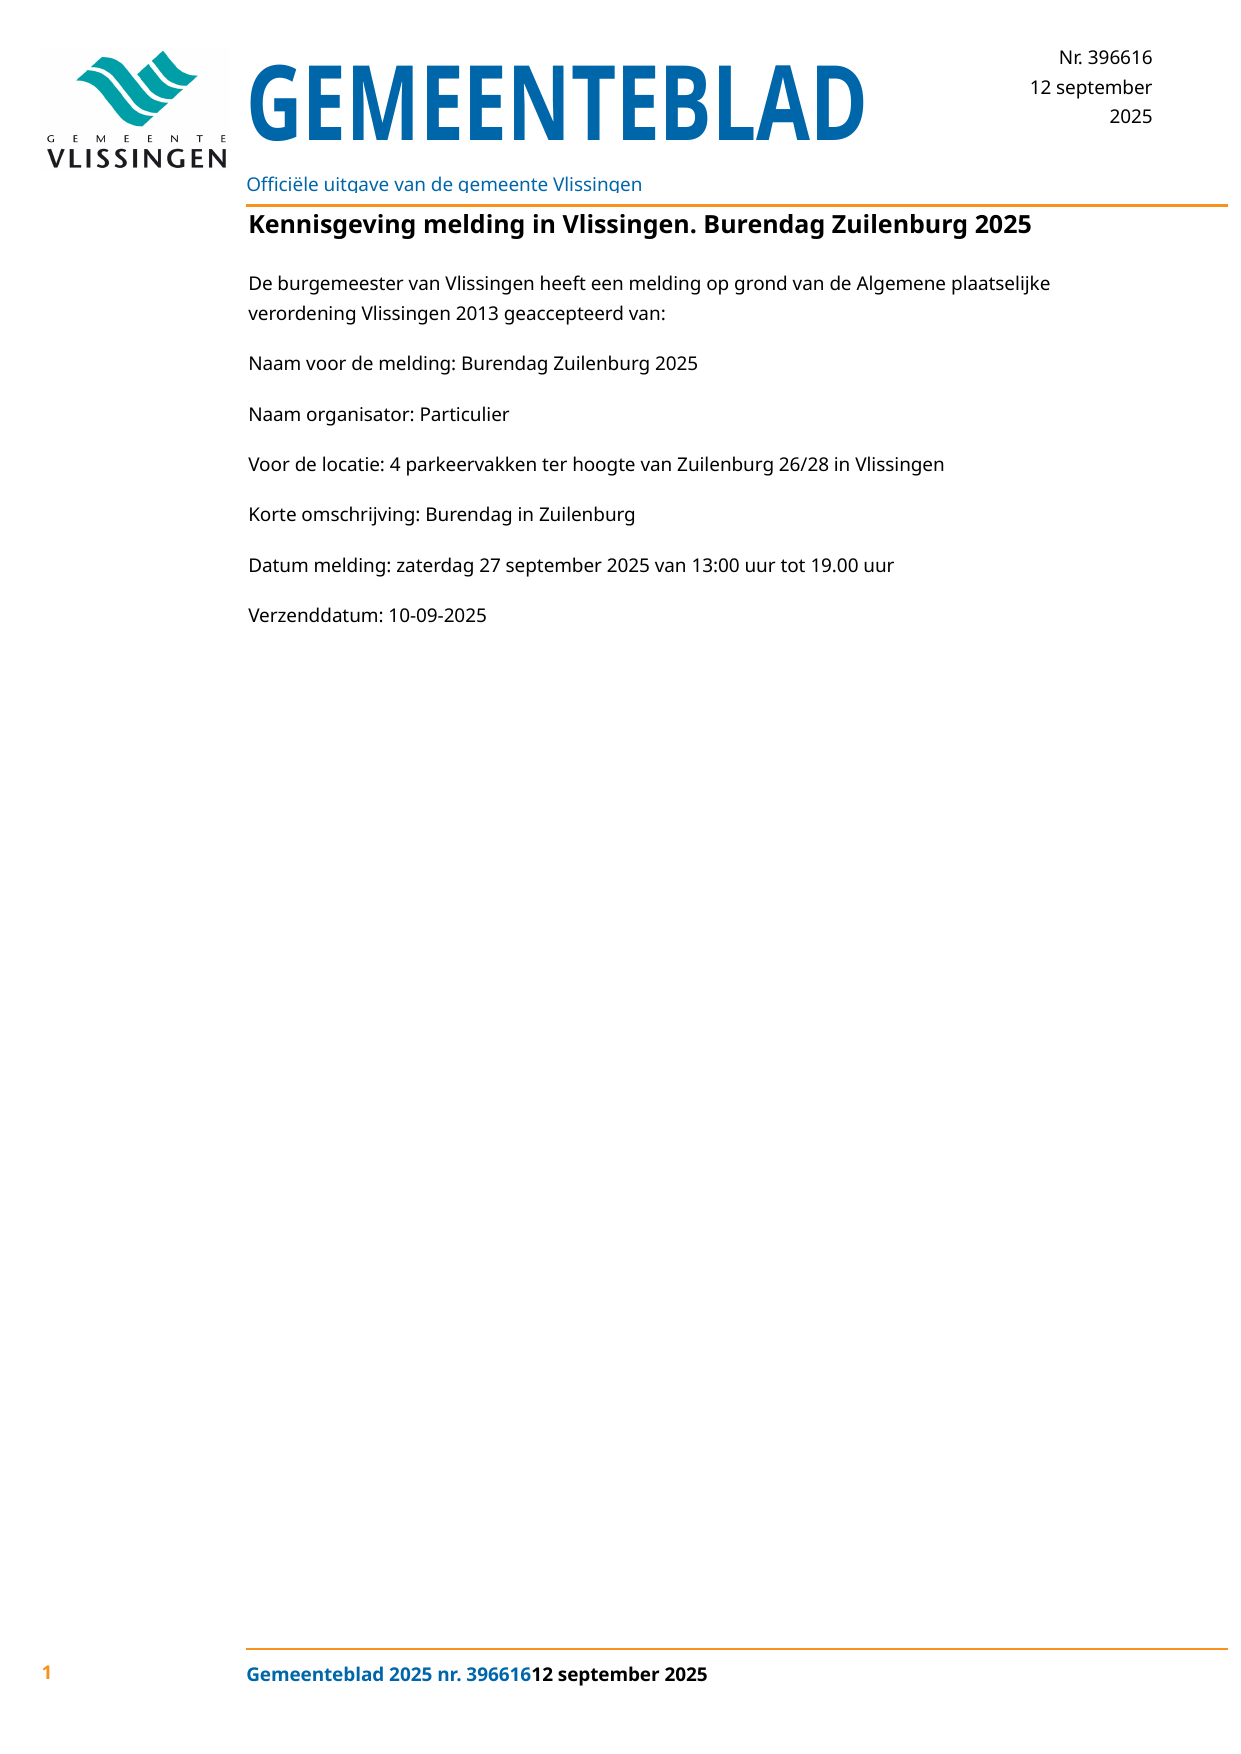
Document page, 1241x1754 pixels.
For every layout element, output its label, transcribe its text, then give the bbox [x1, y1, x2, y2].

text Kennisgeving melding in Vlissingen. Burendag Zuilenburg 2025 [248, 207, 1152, 241]
text Naam organisator: Particulier [248, 401, 1152, 426]
text Datum melding: zaterdag 27 september 2025 van 13:00 uur tot 19.00 uur [248, 552, 1152, 578]
text Naam voor de melding: Burendag Zuilenburg 2025 [248, 350, 1152, 376]
text Voor de locatie: 4 parkeervakken ter hoogte van Zuilenburg 26/28 in Vlissingen [248, 451, 1152, 477]
picture [41, 47, 231, 172]
text De burgemeester van Vlissingen heeft een melding op grond van de Algemene plaatselijke verordening Vlissingen 2013 geaccepteerd van: [248, 270, 1152, 326]
text Verzenddatum: 10-09-2025 [248, 602, 1152, 628]
text Korte omschrijving: Burendag in Zuilenburg [248, 502, 1152, 527]
